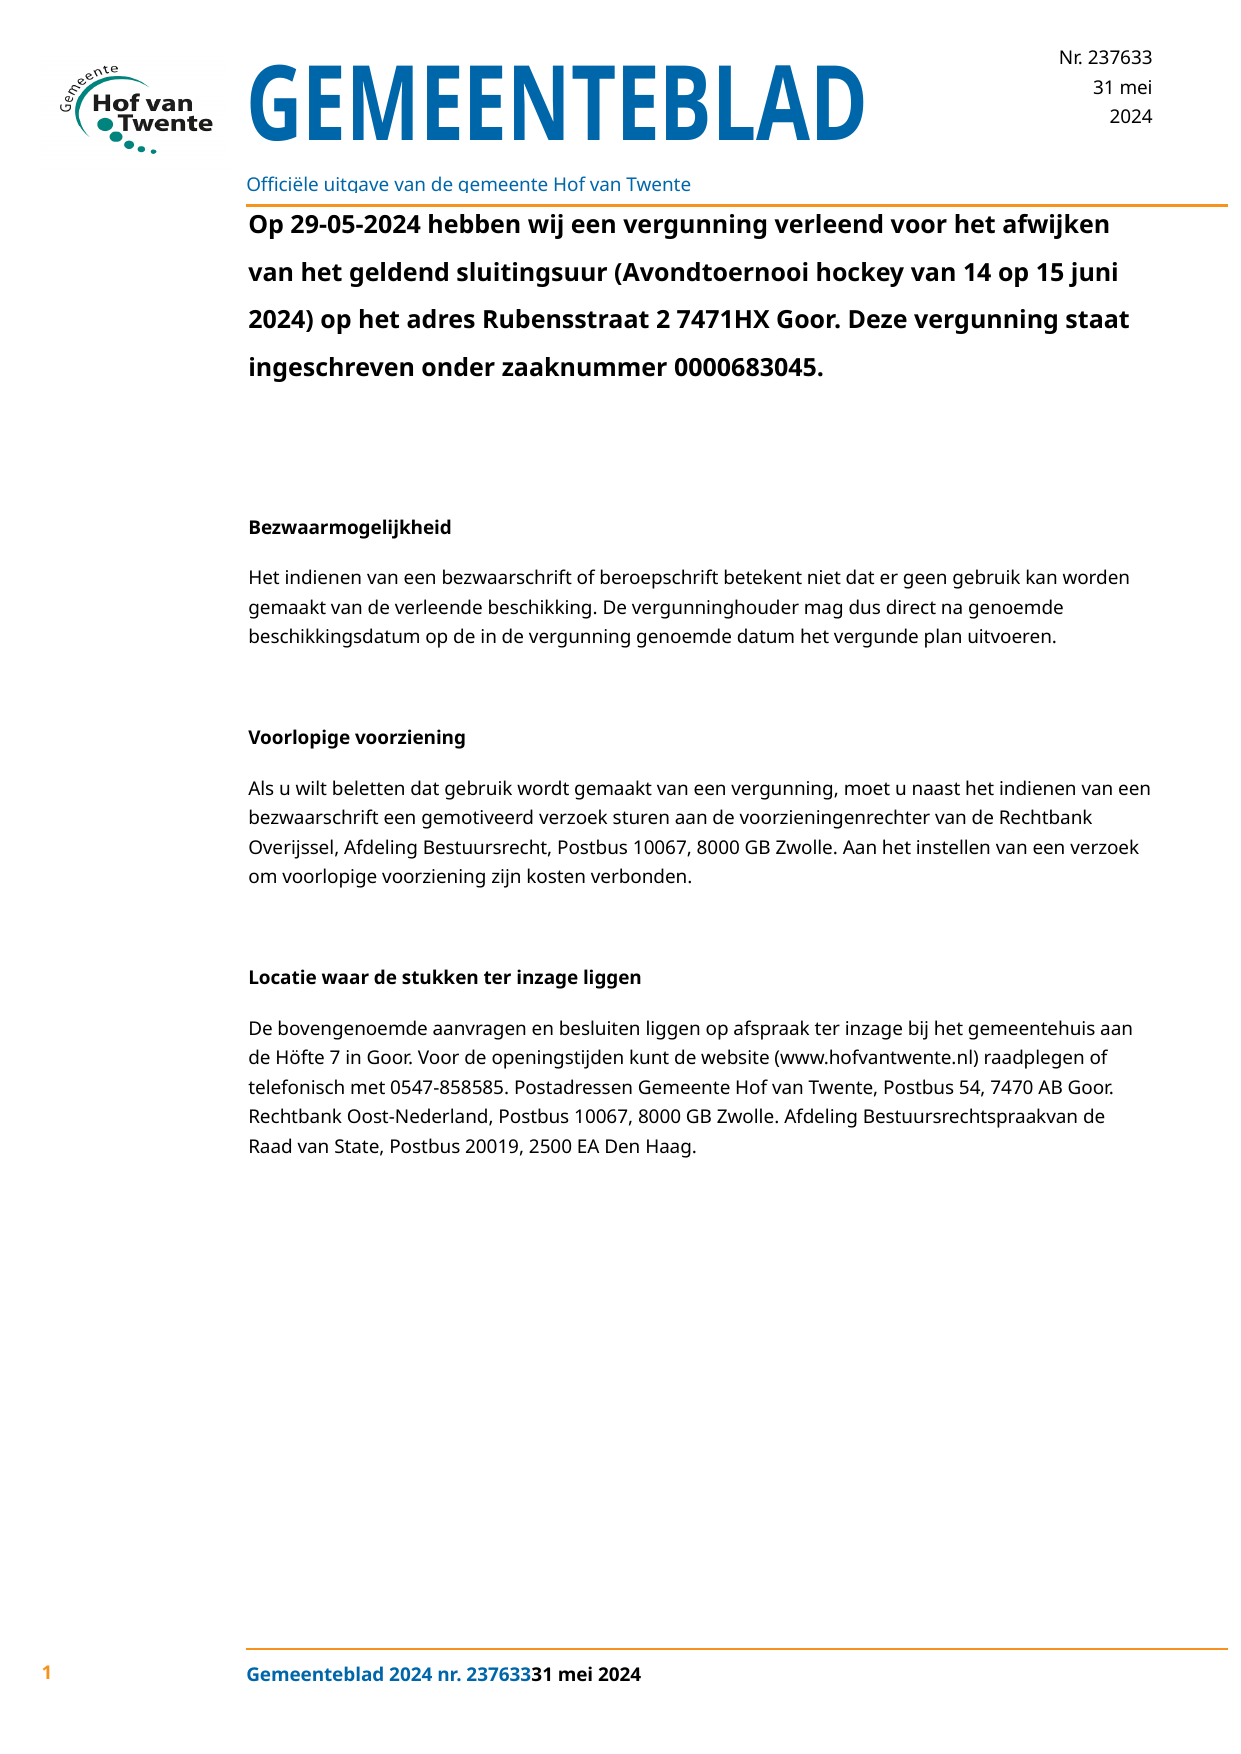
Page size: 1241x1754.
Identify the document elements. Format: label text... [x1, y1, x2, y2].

text Locatie waar de stukken ter inzage liggen [248, 964, 1152, 990]
picture [41, 47, 231, 172]
text Op 29-05-2024 hebben wij een vergunning verleend voor het afwijken van het geldend sluitingsuur (Avondtoernooi hockey van 14 op 15 juni 2024) op het adres Rubensstraat 2 7471HX Goor. Deze vergunning staat ingeschreven onder zaaknummer 0000683045. [248, 207, 1152, 384]
text Als u wilt beletten dat gebruik wordt gemaakt van een vergunning, moet u naast het indienen van een bezwaarschrift een gemotiveerd verzoek sturen aan de voorzieningenrechter van de Rechtbank Overijssel, Afdeling Bestuursrecht, Postbus 10067, 8000 GB Zwolle. Aan het instellen van een verzoek om voorlopige voorziening zijn kosten verbonden. [248, 775, 1152, 889]
text Bezwaarmogelijkheid [248, 514, 1152, 540]
text De bovengenoemde aanvragen en besluiten liggen op afspraak ter inzage bij het gemeentehuis aan de Höfte 7 in Goor. Voor de openingstijden kunt de website (www.hofvantwente.nl) raadplegen of telefonisch met 0547-858585. Postadressen Gemeente Hof van Twente, Postbus 54, 7470 AB Goor. Rechtbank Oost-Nederland, Postbus 10067, 8000 GB Zwolle. Afdeling Bestuursrechtspraakvan de Raad van State, Postbus 20019, 2500 EA Den Haag. [248, 1015, 1152, 1159]
text Voorlopige voorziening [248, 724, 1152, 750]
text Het indienen van een bezwaarschrift of beroepschrift betekent niet dat er geen gebruik kan worden gemaakt van de verleende beschikking. De vergunninghouder mag dus direct na genoemde beschikkingsdatum op de in de vergunning genoemde datum het vergunde plan uitvoeren. [248, 564, 1152, 649]
